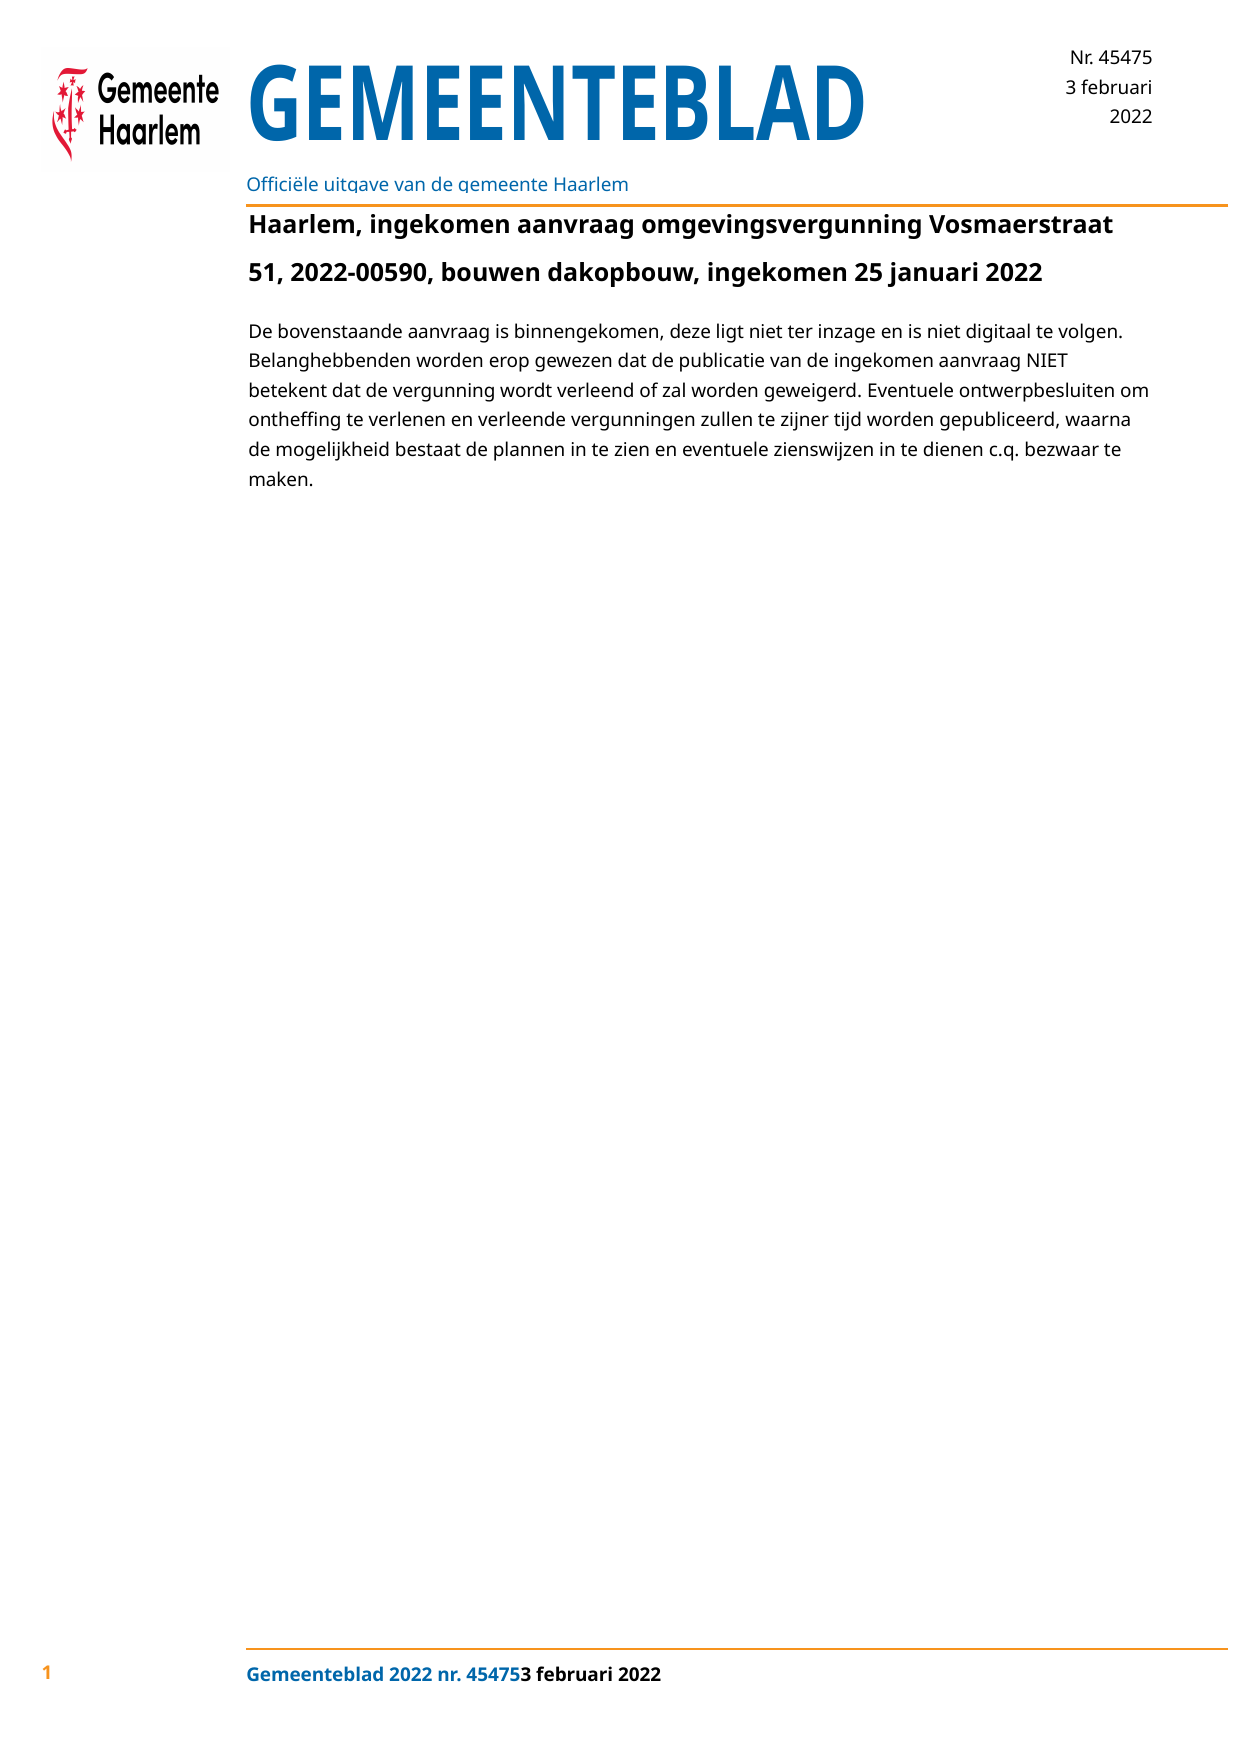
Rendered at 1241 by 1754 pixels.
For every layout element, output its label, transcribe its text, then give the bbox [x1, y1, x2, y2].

text Haarlem, ingekomen aanvraag omgevingsvergunning Vosmaerstraat 51, 2022-00590, bouwen dakopbouw, ingekomen 25 januari 2022 [248, 207, 1152, 288]
text De bovenstaande aanvraag is binnengekomen, deze ligt niet ter inzage en is niet digitaal te volgen. Belanghebbenden worden erop gewezen dat de publicatie van de ingekomen aanvraag NIET betekent dat de vergunning wordt verleend of zal worden geweigerd. Eventuele ontwerpbesluiten om ontheffing te verlenen en verleende vergunningen zullen te zijner tijd worden gepubliceerd, waarna de mogelijkheid bestaat de plannen in te zien en eventuele zienswijzen in te dienen c.q. bezwaar te maken. [248, 318, 1152, 492]
picture [41, 47, 231, 172]
